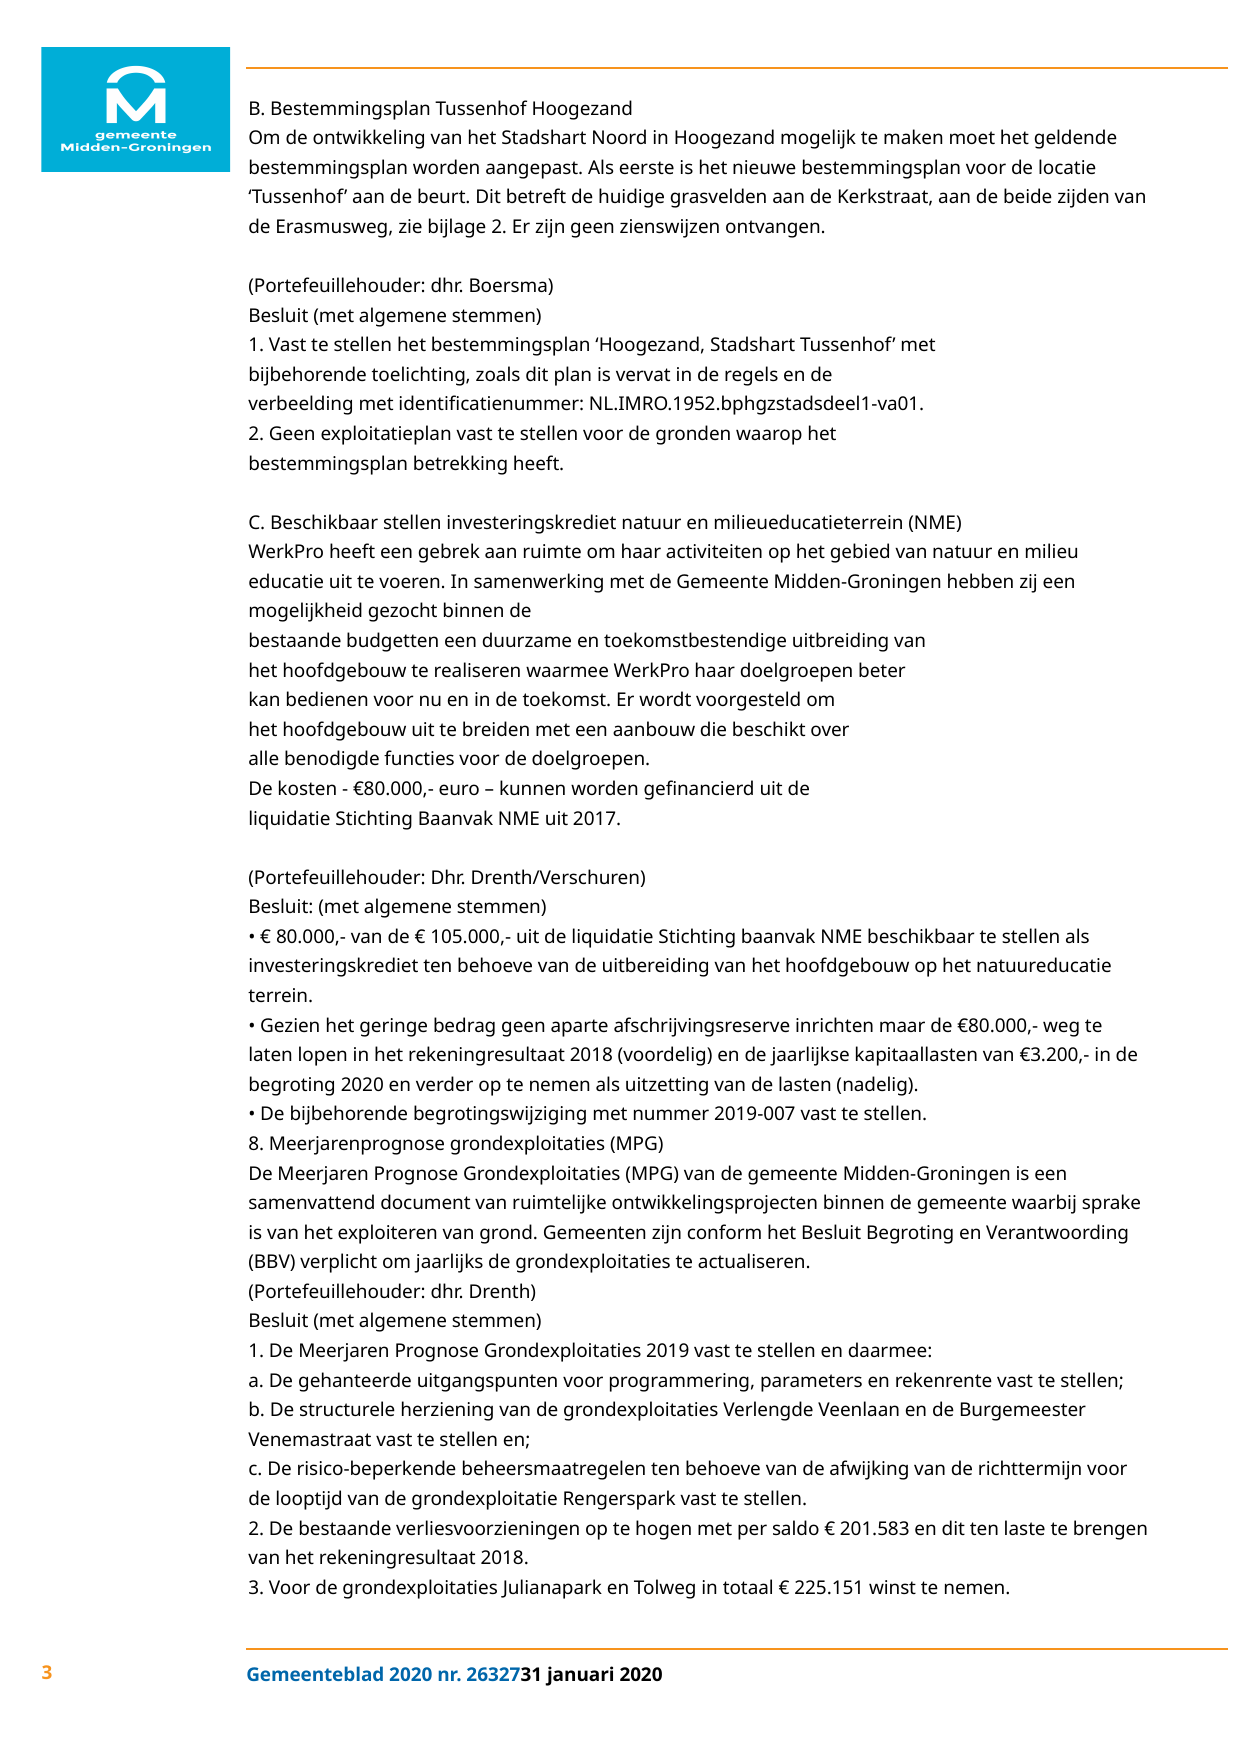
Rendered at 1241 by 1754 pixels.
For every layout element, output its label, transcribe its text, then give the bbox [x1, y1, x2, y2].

text 8. Meerjarenprognose grondexploitaties (MPG) [248, 1130, 1152, 1156]
text bestemmingsplan betrekking heeft. [248, 450, 1152, 476]
text WerkPro heeft een gebrek aan ruimte om haar activiteiten op het gebied van natuur en milieu educatie uit te voeren. In samenwerking met de Gemeente Midden-Groningen hebben zij een mogelijkheid gezocht binnen de [248, 538, 1152, 623]
text 3. Voor de grondexploitaties Julianapark en Tolweg in totaal € 225.151 winst te nemen. [248, 1574, 1152, 1600]
text c. De risico-beperkende beheersmaatregelen ten behoeve van de afwijking van de richttermijn voor de looptijd van de grondexploitatie Rengerspark vast te stellen. [248, 1456, 1152, 1511]
text kan bedienen voor nu en in de toekomst. Er wordt voorgesteld om [248, 686, 1152, 712]
text 2. De bestaande verliesvoorzieningen op te hogen met per saldo € 201.583 en dit ten laste te brengen van het rekeningresultaat 2018. [248, 1515, 1152, 1570]
text De kosten - €80.000,- euro – kunnen worden gefinancierd uit de [248, 775, 1152, 801]
picture [108, 66, 164, 82]
text verbeelding met identificatienummer: NL.IMRO.1952.bphgzstadsdeel1-va01. [248, 391, 1152, 416]
text (Portefeuillehouder: Dhr. Drenth/Verschuren) [248, 864, 1152, 890]
text a. De gehanteerde uitgangspunten voor programmering, parameters en rekenrente vast te stellen; [248, 1367, 1152, 1393]
picture [107, 89, 165, 122]
text Besluit (met algemene stemmen) [248, 302, 1152, 328]
text B. Bestemmingsplan Tussenhof Hoogezand [248, 95, 1152, 121]
text C. Beschikbaar stellen investeringskrediet natuur en milieueducatieterrein (NME) [248, 509, 1152, 535]
text alle benodigde functies voor de doelgroepen. [248, 746, 1152, 771]
text • € 80.000,- van de € 105.000,- uit de liquidatie Stichting baanvak NME beschikbaar te stellen als investeringskrediet ten behoeve van de uitbereiding van het hoofdgebouw op het natuureducatie terrein. [248, 923, 1152, 1008]
text het hoofdgebouw te realiseren waarmee WerkPro haar doelgroepen beter [248, 657, 1152, 683]
text (Portefeuillehouder: dhr. Drenth) [248, 1278, 1152, 1304]
text b. De structurele herziening van de grondexploitaties Verlengde Veenlaan en de Burgemeester Venemastraat vast te stellen en; [248, 1396, 1152, 1452]
text Om de ontwikkeling van het Stadshart Noord in Hoogezand mogelijk te maken moet het geldende bestemmingsplan worden aangepast. Als eerste is het nieuwe bestemmingsplan voor de locatie ‘Tussenhof’ aan de beurt. Dit betreft de huidige grasvelden aan de Kerkstraat, aan de beide zijden van de Erasmusweg, zie bijlage 2. Er zijn geen zienswijzen ontvangen. [248, 124, 1152, 239]
text bestaande budgetten een duurzame en toekomstbestendige uitbreiding van [248, 627, 1152, 653]
text Besluit: (met algemene stemmen) [248, 893, 1152, 919]
text het hoofdgebouw uit te breiden met een aanbouw die beschikt over [248, 716, 1152, 742]
text bijbehorende toelichting, zoals dit plan is vervat in de regels en de [248, 361, 1152, 387]
picture [184, 146, 190, 153]
text 1. Vast te stellen het bestemmingsplan ‘Hoogezand, Stadshart Tussenhof’ met [248, 331, 1152, 357]
text • De bijbehorende begrotingswijziging met nummer 2019-007 vast te stellen. [248, 1101, 1152, 1126]
text 1. De Meerjaren Prognose Grondexploitaties 2019 vast te stellen en daarmee: [248, 1337, 1152, 1363]
text De Meerjaren Prognose Grondexploitaties (MPG) van de gemeente Midden-Groningen is een samenvattend document van ruimtelijke ontwikkelingsprojecten binnen de gemeente waarbij sprake is van het exploiteren van grond. Gemeenten zijn conform het Besluit Begroting en Verantwoording (BBV) verplicht om jaarlijks de grondexploitaties te actualiseren. [248, 1160, 1152, 1274]
text Besluit (met algemene stemmen) [248, 1308, 1152, 1333]
text (Portefeuillehouder: dhr. Boersma) [248, 272, 1152, 298]
text 2. Geen exploitatieplan vast te stellen voor de gronden waarop het [248, 420, 1152, 446]
text • Gezien het geringe bedrag geen aparte afschrijvingsreserve inrichten maar de €80.000,- weg te laten lopen in het rekeningresultaat 2018 (voordelig) en de jaarlijkse kapitaallasten van €3.200,- in de begroting 2020 en verder op te nemen als uitzetting van de lasten (nadelig). [248, 1012, 1152, 1097]
text liquidatie Stichting Baanvak NME uit 2017. [248, 805, 1152, 831]
